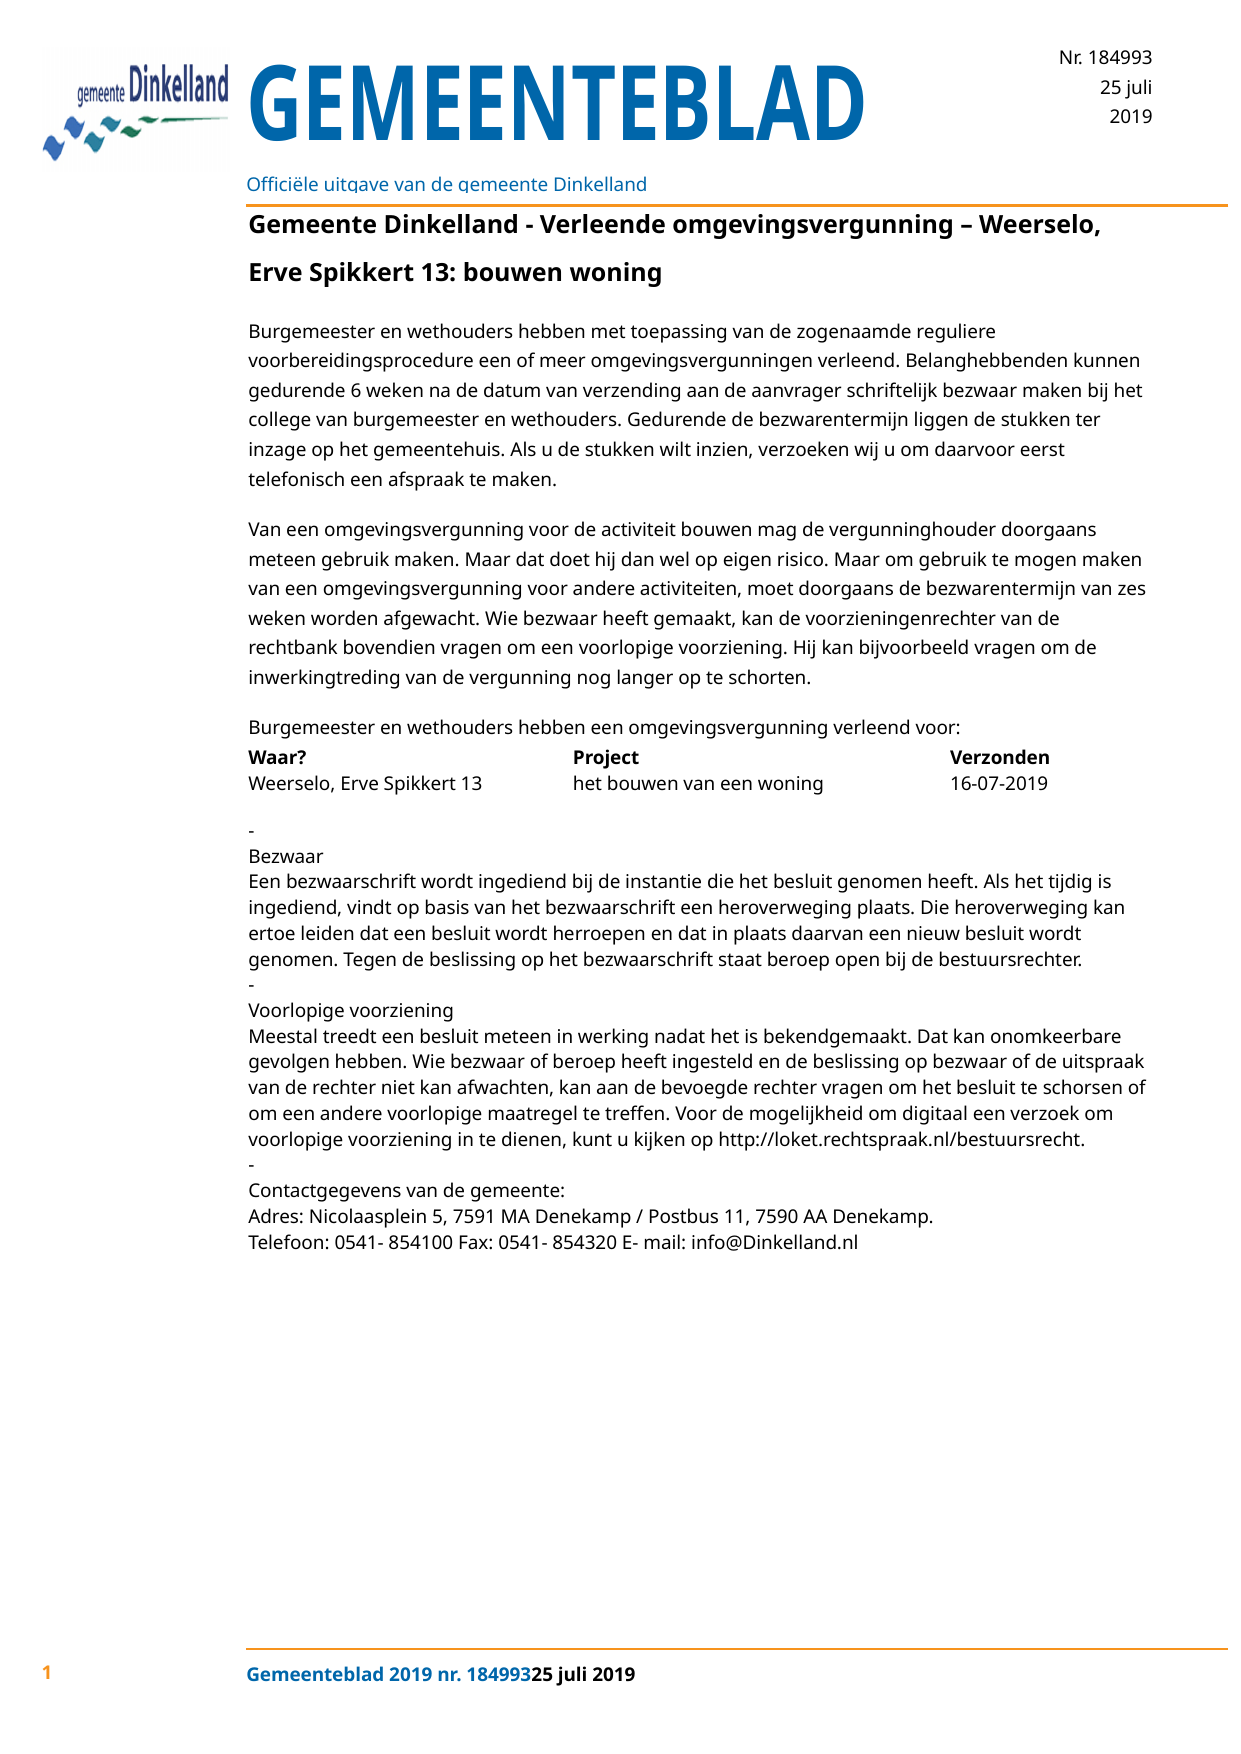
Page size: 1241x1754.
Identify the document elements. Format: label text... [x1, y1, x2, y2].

table_header Verzonden [950, 744, 1152, 770]
picture [41, 47, 231, 172]
text Adres: Nicolaasplein 5, 7591 MA Denekamp / Postbus 11, 7590 AA Denekamp. [248, 1203, 1152, 1229]
text Bezwaar [248, 843, 1152, 869]
table_header Waar? [248, 744, 573, 770]
text - [248, 1152, 1152, 1177]
text - [248, 972, 1152, 997]
text Een bezwaarschrift wordt ingediend bij de instantie die het besluit genomen heeft. Als het tijdig is ingediend, vindt op basis van het bezwaarschrift een heroverweging plaats. Die heroverweging kan ertoe leiden dat een besluit wordt herroepen en dat in plaats daarvan een nieuw besluit wordt genomen. Tegen de beslissing op het bezwaarschrift staat beroep open bij de bestuursrechter. [248, 869, 1152, 972]
text Voorlopige voorziening [248, 997, 1152, 1023]
text Gemeente Dinkelland - Verleende omgevingsvergunning – Weerselo, Erve Spikkert 13: bouwen woning [248, 207, 1152, 288]
text Van een omgevingsvergunning voor de activiteit bouwen mag de vergunninghouder doorgaans meteen gebruik maken. Maar dat doet hij dan wel op eigen risico. Maar om gebruik te mogen maken van een omgevingsvergunning voor andere activiteiten, moet doorgaans de bezwarentermijn van zes weken worden afgewacht. Wie bezwaar heeft gemaakt, kan de voorzieningenrechter van de rechtbank bovendien vragen om een voorlopige voorziening. Hij kan bijvoorbeeld vragen om de inwerkingtreding van de vergunning nog langer op te schorten. [248, 516, 1152, 690]
table_cell 16-07-2019 [950, 770, 1152, 796]
text Contactgegevens van de gemeente: [248, 1177, 1152, 1203]
text Meestal treedt een besluit meteen in werking nadat het is bekendgemaakt. Dat kan onomkeerbare gevolgen hebben. Wie bezwaar of beroep heeft ingesteld en de beslissing op bezwaar of de uitspraak van de rechter niet kan afwachten, kan aan de bevoegde rechter vragen om het besluit te schorsen of om een andere voorlopige maatregel te treffen. Voor de mogelijkheid om digitaal een verzoek om voorlopige voorziening in te dienen, kunt u kijken op http://loket.rechtspraak.nl/bestuursrecht. [248, 1023, 1152, 1152]
text Burgemeester en wethouders hebben een omgevingsvergunning verleend voor: [248, 714, 1152, 740]
table_header Project [573, 744, 950, 770]
table_cell het bouwen van een woning [573, 770, 950, 796]
text Telefoon: 0541- 854100 Fax: 0541- 854320 E- mail: info@Dinkelland.nl [248, 1229, 1152, 1254]
text - [248, 817, 1152, 843]
table_cell Weerselo, Erve Spikkert 13 [248, 770, 573, 796]
text Burgemeester en wethouders hebben met toepassing van de zogenaamde reguliere voorbereidingsprocedure een of meer omgevingsvergunningen verleend. Belanghebbenden kunnen gedurende 6 weken na de datum van verzending aan de aanvrager schriftelijk bezwaar maken bij het college van burgemeester en wethouders. Gedurende de bezwarentermijn liggen de stukken ter inzage op het gemeentehuis. Als u de stukken wilt inzien, verzoeken wij u om daarvoor eerst telefonisch een afspraak te maken. [248, 318, 1152, 492]
